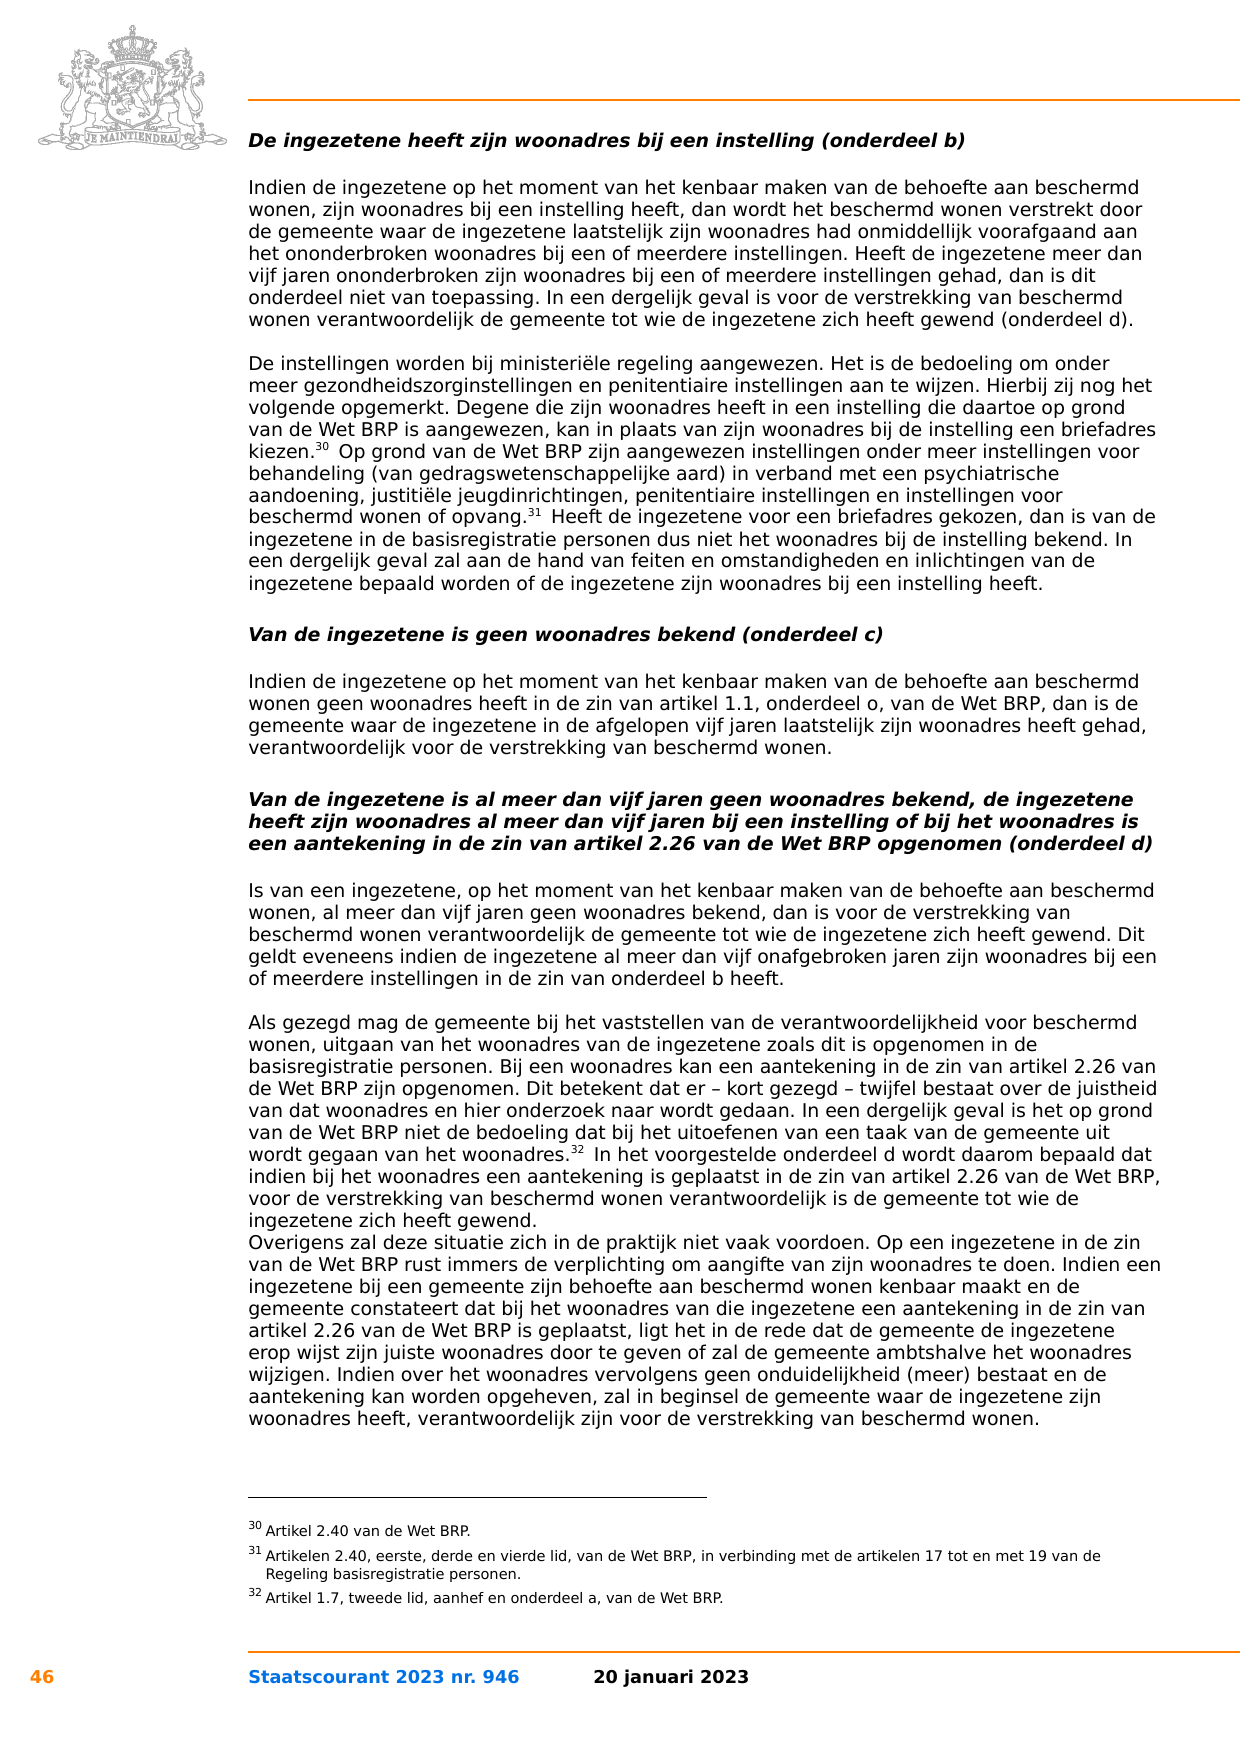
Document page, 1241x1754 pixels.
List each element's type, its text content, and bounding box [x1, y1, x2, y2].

text Als gezegd mag de gemeente bij het vaststellen van de verantwoordelijkheid voor beschermd wonen, uitgaan van het woonadres van de ingezetene zoals dit is opgenomen in de basisregistratie personen. Bij een woonadres kan een aantekening in de zin van artikel 2.26 van de Wet BRP zijn opgenomen. Dit betekent dat er – kort gezegd – twijfel bestaat over de juistheid van dat woonadres en hier onderzoek naar wordt gedaan. In een dergelijk geval is het op grond van de Wet BRP niet de bedoeling dat bij het uitoefenen van een taak van de gemeente uit wordt gegaan van het woonadres. In het voorgestelde onderdeel d wordt daarom bepaald dat indien bij het woonadres een aantekening is geplaatst in de zin van artikel 2.26 van de Wet BRP, voor de verstrekking van beschermd wonen verantwoordelijk is de gemeente tot wie de ingezetene zich heeft gewend. [248, 1012, 1163, 1232]
text De instellingen worden bij ministeriële regeling aangewezen. Het is de bedoeling om onder meer gezondheidszorginstellingen en penitentiaire instellingen aan te wijzen. Hierbij zij nog het volgende opgemerkt. Degene die zijn woonadres heeft in een instelling die daartoe op grond van de Wet BRP is aangewezen, kan in plaats van zijn woonadres bij de instelling een briefadres kiezen. Op grond van de Wet BRP zijn aangewezen instellingen onder meer instellingen voor behandeling (van gedragswetenschappelijke aard) in verband met een psychiatrische aandoening, justitiële jeugdinrichtingen, penitentiaire instellingen en instellingen voor beschermd wonen of opvang. Heeft de ingezetene voor een briefadres gekozen, dan is van de ingezetene in de basisregistratie personen dus niet het woonadres bij de instelling bekend. In een dergelijk geval zal aan de hand van feiten en omstandigheden en inlichtingen van de ingezetene bepaald worden of de ingezetene zijn woonadres bij een instelling heeft. [248, 353, 1163, 594]
text Artikel 2.40 van de Wet BRP. [248, 1519, 1163, 1541]
subtitle De ingezetene heeft zijn woonadres bij een instelling (onderdeel b) [248, 130, 1163, 152]
picture [38, 25, 227, 150]
text Indien de ingezetene op het moment van het kenbaar maken van de behoefte aan beschermd wonen geen woonadres heeft in de zin van artikel 1.1, onderdeel o, van de Wet BRP, dan is de gemeente waar de ingezetene in de afgelopen vijf jaren laatstelijk zijn woonadres heeft gehad, verantwoordelijk voor de verstrekking van beschermd wonen. [248, 671, 1163, 759]
subtitle Van de ingezetene is al meer dan vijf jaren geen woonadres bekend, de ingezetene heeft zijn woonadres al meer dan vijf jaren bij een instelling of bij het woonadres is een aantekening in de zin van artikel 2.26 van de Wet BRP opgenomen (onderdeel d) [248, 789, 1163, 855]
text Is van een ingezetene, op het moment van het kenbaar maken van de behoefte aan beschermd wonen, al meer dan vijf jaren geen woonadres bekend, dan is voor de verstrekking van beschermd wonen verantwoordelijk de gemeente tot wie de ingezetene zich heeft gewend. Dit geldt eveneens indien de ingezetene al meer dan vijf onafgebroken jaren zijn woonadres bij een of meerdere instellingen in de zin van onderdeel b heeft. [248, 880, 1163, 990]
text Artikelen 2.40, eerste, derde en vierde lid, van de Wet BRP, in verbinding met de artikelen 17 tot en met 19 van de Regeling basisregistratie personen. [248, 1544, 1163, 1583]
text Artikel 1.7, tweede lid, aanhef en onderdeel a, van de Wet BRP. [248, 1586, 1163, 1608]
text Overigens zal deze situatie zich in de praktijk niet vaak voordoen. Op een ingezetene in de zin van de Wet BRP rust immers de verplichting om aangifte van zijn woonadres te doen. Indien een ingezetene bij een gemeente zijn behoefte aan beschermd wonen kenbaar maakt en de gemeente constateert dat bij het woonadres van die ingezetene een aantekening in de zin van artikel 2.26 van de Wet BRP is geplaatst, ligt het in de rede dat de gemeente de ingezetene erop wijst zijn juiste woonadres door te geven of zal de gemeente ambtshalve het woonadres wijzigen. Indien over het woonadres vervolgens geen onduidelijkheid (meer) bestaat en de aantekening kan worden opgeheven, zal in beginsel de gemeente waar de ingezetene zijn woonadres heeft, verantwoordelijk zijn voor de verstrekking van beschermd wonen. [248, 1232, 1163, 1429]
text Indien de ingezetene op het moment van het kenbaar maken van de behoefte aan beschermd wonen, zijn woonadres bij een instelling heeft, dan wordt het beschermd wonen verstrekt door de gemeente waar de ingezetene laatstelijk zijn woonadres had onmiddellijk voorafgaand aan het ononderbroken woonadres bij een of meerdere instellingen. Heeft de ingezetene meer dan vijf jaren ononderbroken zijn woonadres bij een of meerdere instellingen gehad, dan is dit onderdeel niet van toepassing. In een dergelijk geval is voor de verstrekking van beschermd wonen verantwoordelijk de gemeente tot wie de ingezetene zich heeft gewend (onderdeel d). [248, 177, 1163, 331]
subtitle Van de ingezetene is geen woonadres bekend (onderdeel c) [248, 624, 1163, 646]
